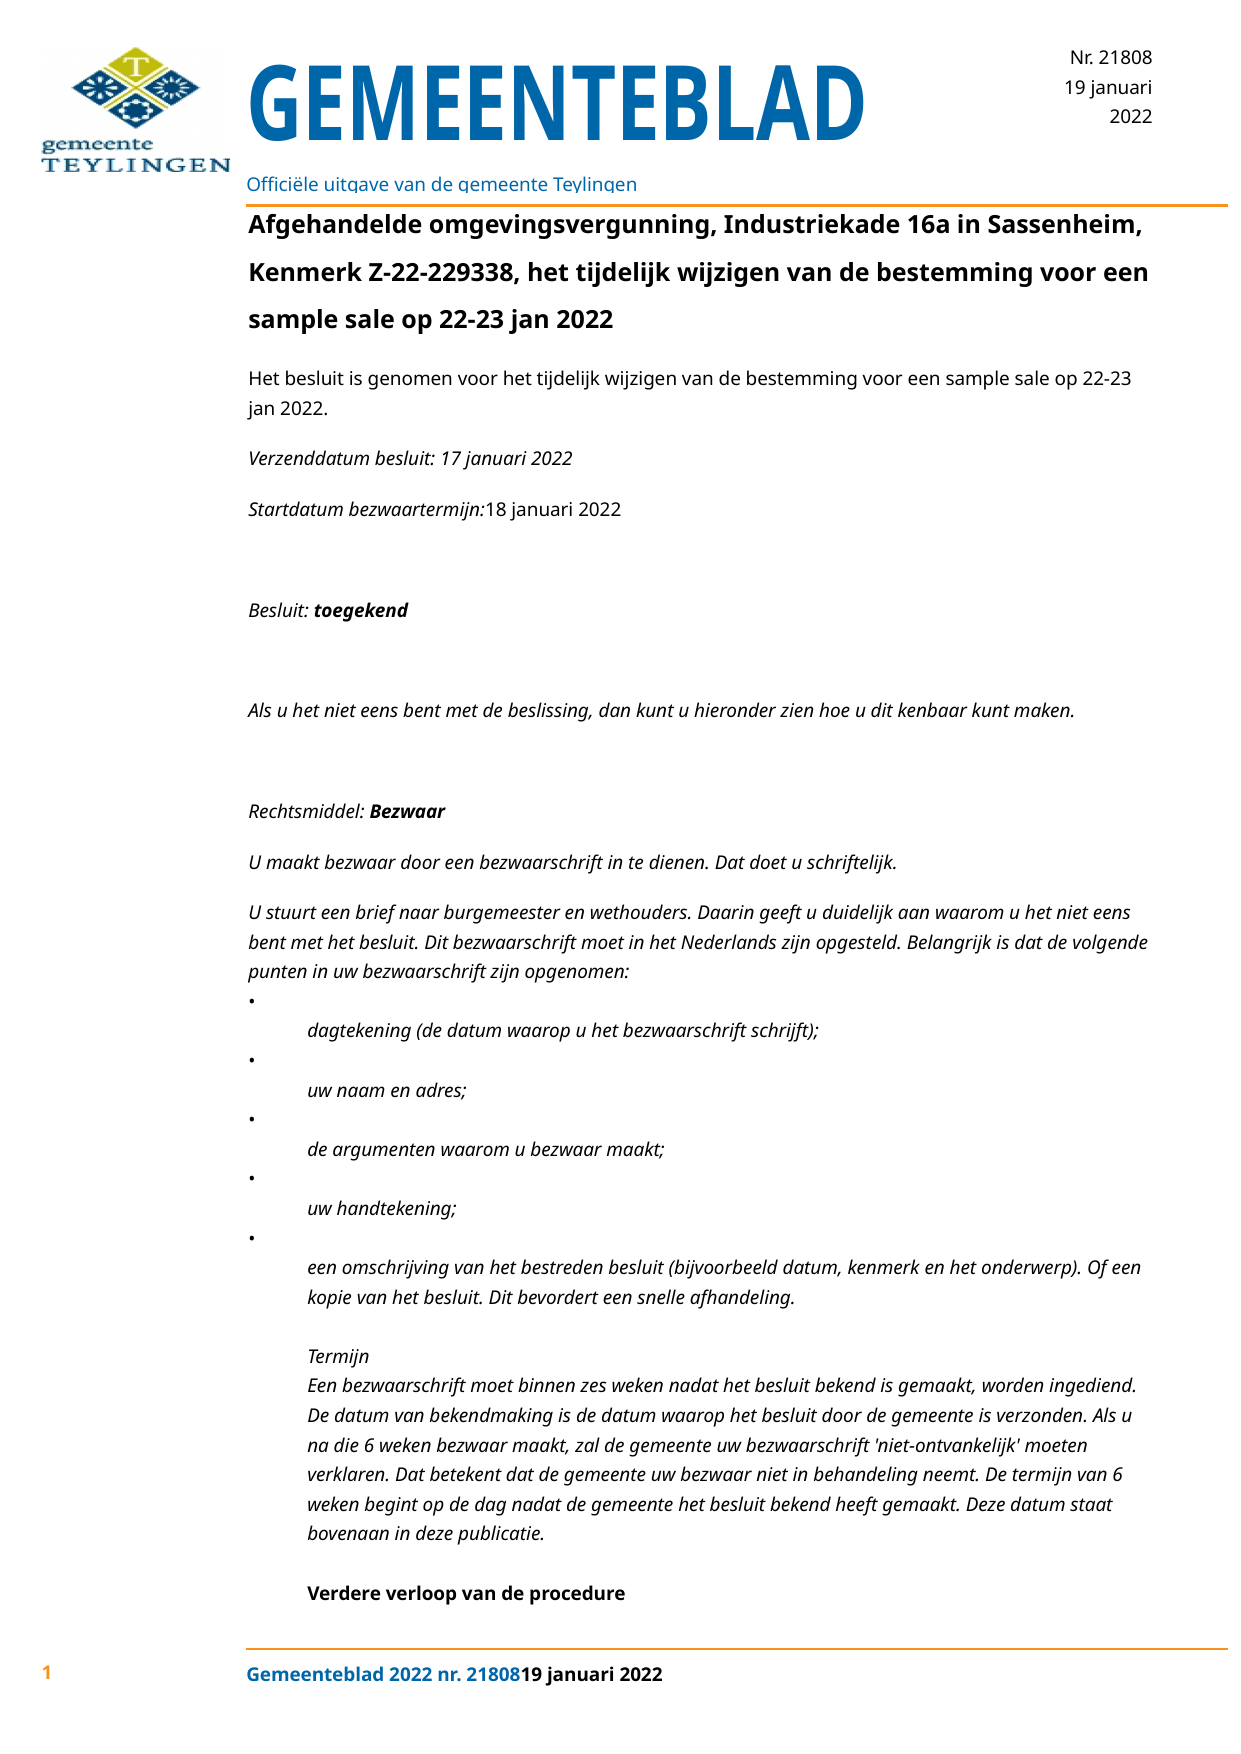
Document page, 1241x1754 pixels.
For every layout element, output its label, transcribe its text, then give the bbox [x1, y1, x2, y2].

text Het besluit is genomen voor het tijdelijk wijzigen van de bestemming voor een sample sale op 22-23 jan 2022. [248, 366, 1152, 421]
list uw handtekening; [248, 1195, 1152, 1221]
picture [41, 47, 231, 172]
list de argumenten waarom u bezwaar maakt; [248, 1136, 1152, 1162]
list een omschrijving van het bestreden besluit (bijvoorbeeld datum, kenmerk en het onderwerp). Of een kopie van het besluit. Dit bevordert een snelle afhandeling. [248, 1254, 1152, 1309]
text U maakt bezwaar door een bezwaarschrift in te dienen. Dat doet u schriftelijk. [248, 849, 1152, 874]
list uw naam en adres; [248, 1077, 1152, 1102]
text Als u het niet eens bent met de beslissing, dan kunt u hieronder zien hoe u dit kenbaar kunt maken. [248, 698, 1152, 723]
list Een bezwaarschrift moet binnen zes weken nadat het besluit bekend is gemaakt, worden ingediend. De datum van bekendmaking is de datum waarop het besluit door de gemeente is verzonden. Als u na die 6 weken bezwaar maakt, zal de gemeente uw bezwaarschrift 'niet-ontvankelijk' moeten verklaren. Dat betekent dat de gemeente uw bezwaar niet in behandeling neemt. De termijn van 6 weken begint op de dag nadat de gemeente het besluit bekend heeft gemaakt. Deze datum staat bovenaan in deze publicatie. [248, 1373, 1152, 1546]
list dagtekening (de datum waarop u het bezwaarschrift schrijft); [248, 1018, 1152, 1043]
text Verzenddatum besluit: 17 januari 2022 [248, 446, 1152, 471]
text Rechtsmiddel: Bezwaar [248, 798, 1152, 824]
text U stuurt een brief naar burgemeester en wethouders. Daarin geeft u duidelijk aan waarom u het niet eens bent met het besluit. Dit bezwaarschrift moet in het Nederlands zijn opgesteld. Belangrijk is dat de volgende punten in uw bezwaarschrift zijn opgenomen: [248, 899, 1152, 984]
list Termijn [248, 1343, 1152, 1369]
text Besluit: toegekend [248, 597, 1152, 622]
list Verdere verloop van de procedure [248, 1580, 1152, 1605]
text Afgehandelde omgevingsvergunning, Industriekade 16a in Sassenheim, Kenmerk Z-22-229338, het tijdelijk wijzigen van de bestemming voor een sample sale op 22-23 jan 2022 [248, 207, 1152, 336]
text Startdatum bezwaartermijn:18 januari 2022 [248, 496, 1152, 522]
